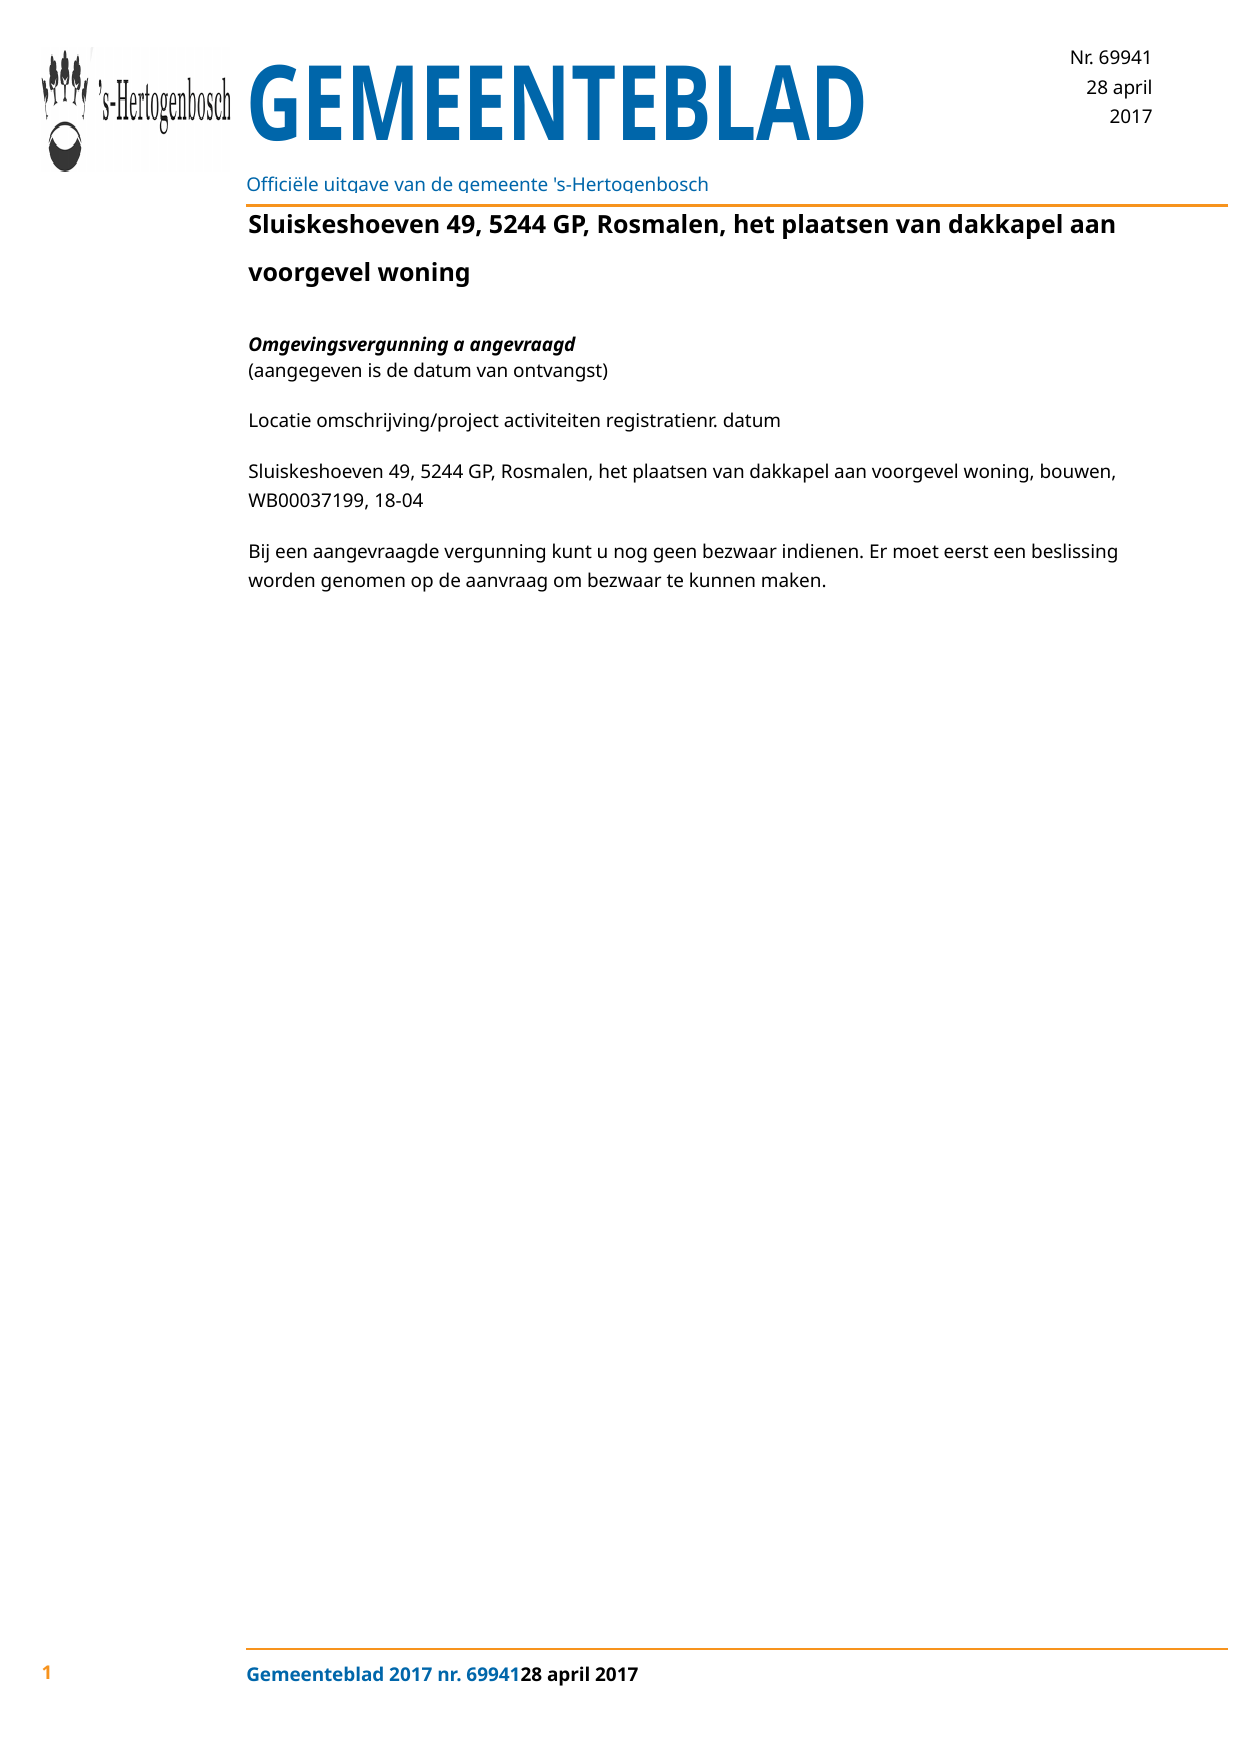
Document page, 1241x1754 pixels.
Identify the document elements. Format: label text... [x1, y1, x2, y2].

picture [41, 47, 231, 172]
text Omgevingsvergunning a angevraagd [248, 331, 1152, 357]
text (aangegeven is de datum van ontvangst) [248, 357, 1152, 383]
text Sluiskeshoeven 49, 5244 GP, Rosmalen, het plaatsen van dakkapel aan voorgevel woning, bouwen, WB00037199, 18-04 [248, 458, 1152, 513]
text Sluiskeshoeven 49, 5244 GP, Rosmalen, het plaatsen van dakkapel aan voorgevel woning [248, 207, 1152, 288]
text Locatie omschrijving/project activiteiten registratienr. datum [248, 408, 1152, 433]
text Bij een aangevraagde vergunning kunt u nog geen bezwaar indienen. Er moet eerst een beslissing worden genomen op de aanvraag om bezwaar te kunnen maken. [248, 538, 1152, 593]
